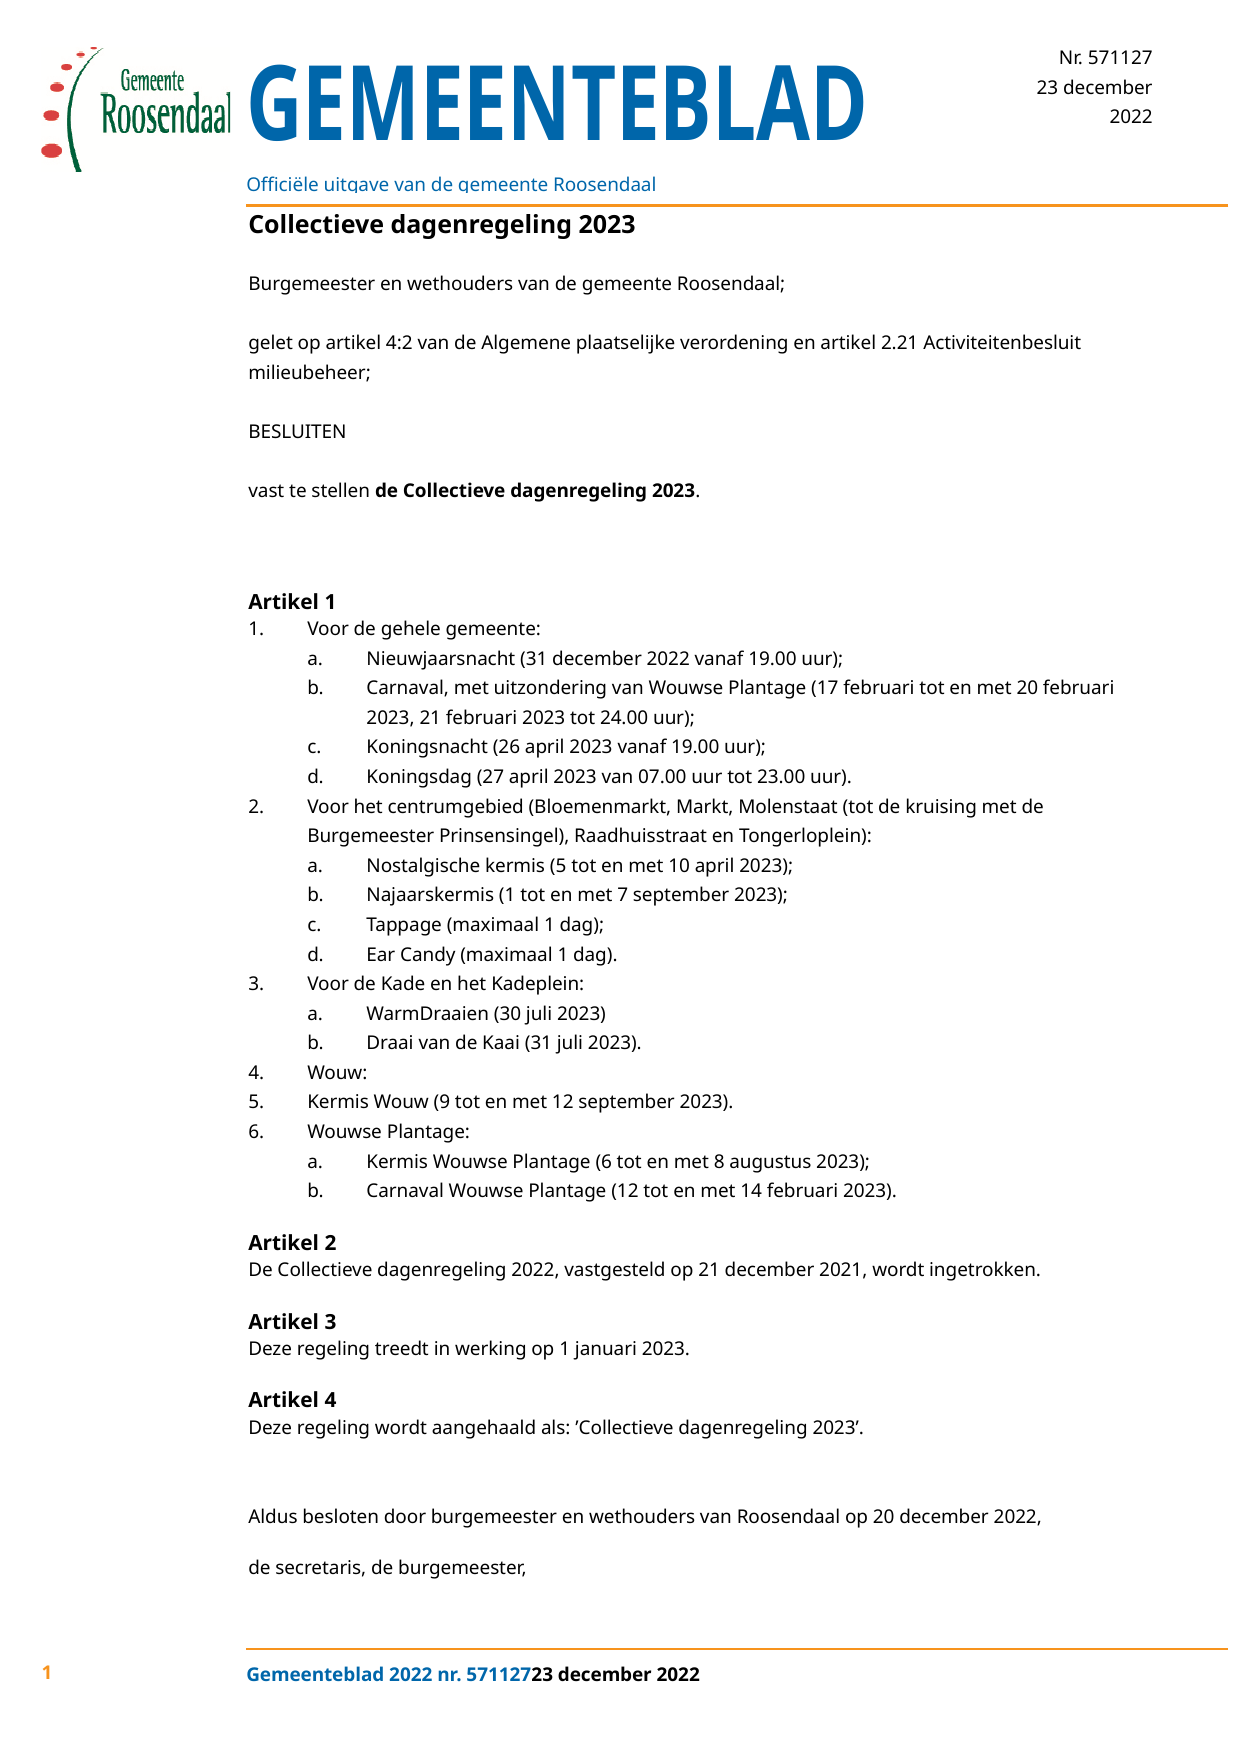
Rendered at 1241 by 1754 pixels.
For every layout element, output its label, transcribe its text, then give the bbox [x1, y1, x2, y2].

list Voor de Kade en het Kadeplein: [248, 970, 1152, 996]
list Tappage (maximaal 1 dag); [307, 911, 1152, 937]
text Deze regeling wordt aangehaald als: ’Collectieve dagenregeling 2023’. [248, 1414, 1152, 1440]
text Artikel 4 [248, 1386, 1152, 1414]
list Carnaval, met uitzondering van Wouwse Plantage (17 februari tot en met 20 februari 2023, 21 februari 2023 tot 24.00 uur); [307, 674, 1152, 730]
text Aldus besloten door burgemeester en wethouders van Roosendaal op 20 december 2022, [248, 1503, 1152, 1528]
text vast te stellen de Collectieve dagenregeling 2023. [248, 477, 1152, 503]
list Draai van de Kaai (31 juli 2023). [307, 1029, 1152, 1055]
text De Collectieve dagenregeling 2022, vastgesteld op 21 december 2021, wordt ingetrokken. [248, 1256, 1152, 1282]
list Nostalgische kermis (5 tot en met 10 april 2023); [307, 852, 1152, 878]
list Voor het centrumgebied (Bloemenmarkt, Markt, Molenstaat (tot de kruising met de Burgemeester Prinsensingel), Raadhuisstraat en Tongerloplein): [248, 793, 1152, 848]
list Najaarskermis (1 tot en met 7 september 2023); [307, 882, 1152, 907]
text Collectieve dagenregeling 2023 [248, 207, 1152, 241]
list Wouw: [248, 1059, 1152, 1085]
text de secretaris, de burgemeester, [248, 1554, 1152, 1580]
text Artikel 3 [248, 1307, 1152, 1335]
list Koningsdag (27 april 2023 van 07.00 uur tot 23.00 uur). [307, 763, 1152, 789]
list Koningsnacht (26 april 2023 vanaf 19.00 uur); [307, 734, 1152, 759]
text BESLUITEN [248, 418, 1152, 444]
text Artikel 2 [248, 1228, 1152, 1256]
picture [41, 47, 231, 172]
list Ear Candy (maximaal 1 dag). [307, 941, 1152, 967]
list Nieuwjaarsnacht (31 december 2022 vanaf 19.00 uur); [307, 645, 1152, 671]
list Carnaval Wouwse Plantage (12 tot en met 14 februari 2023). [307, 1177, 1152, 1203]
list Kermis Wouwse Plantage (6 tot en met 8 augustus 2023); [307, 1148, 1152, 1174]
list Voor de gehele gemeente: [248, 615, 1152, 641]
text Artikel 1 [248, 587, 1152, 615]
list WarmDraaien (30 juli 2023) [307, 1000, 1152, 1026]
text Deze regeling treedt in werking op 1 januari 2023. [248, 1335, 1152, 1361]
text Burgemeester en wethouders van de gemeente Roosendaal; [248, 270, 1152, 296]
list Kermis Wouw (9 tot en met 12 september 2023). [248, 1089, 1152, 1114]
list Wouwse Plantage: [248, 1118, 1152, 1144]
text gelet op artikel 4:2 van de Algemene plaatselijke verordening en artikel 2.21 Activiteitenbesluit milieubeheer; [248, 329, 1152, 385]
